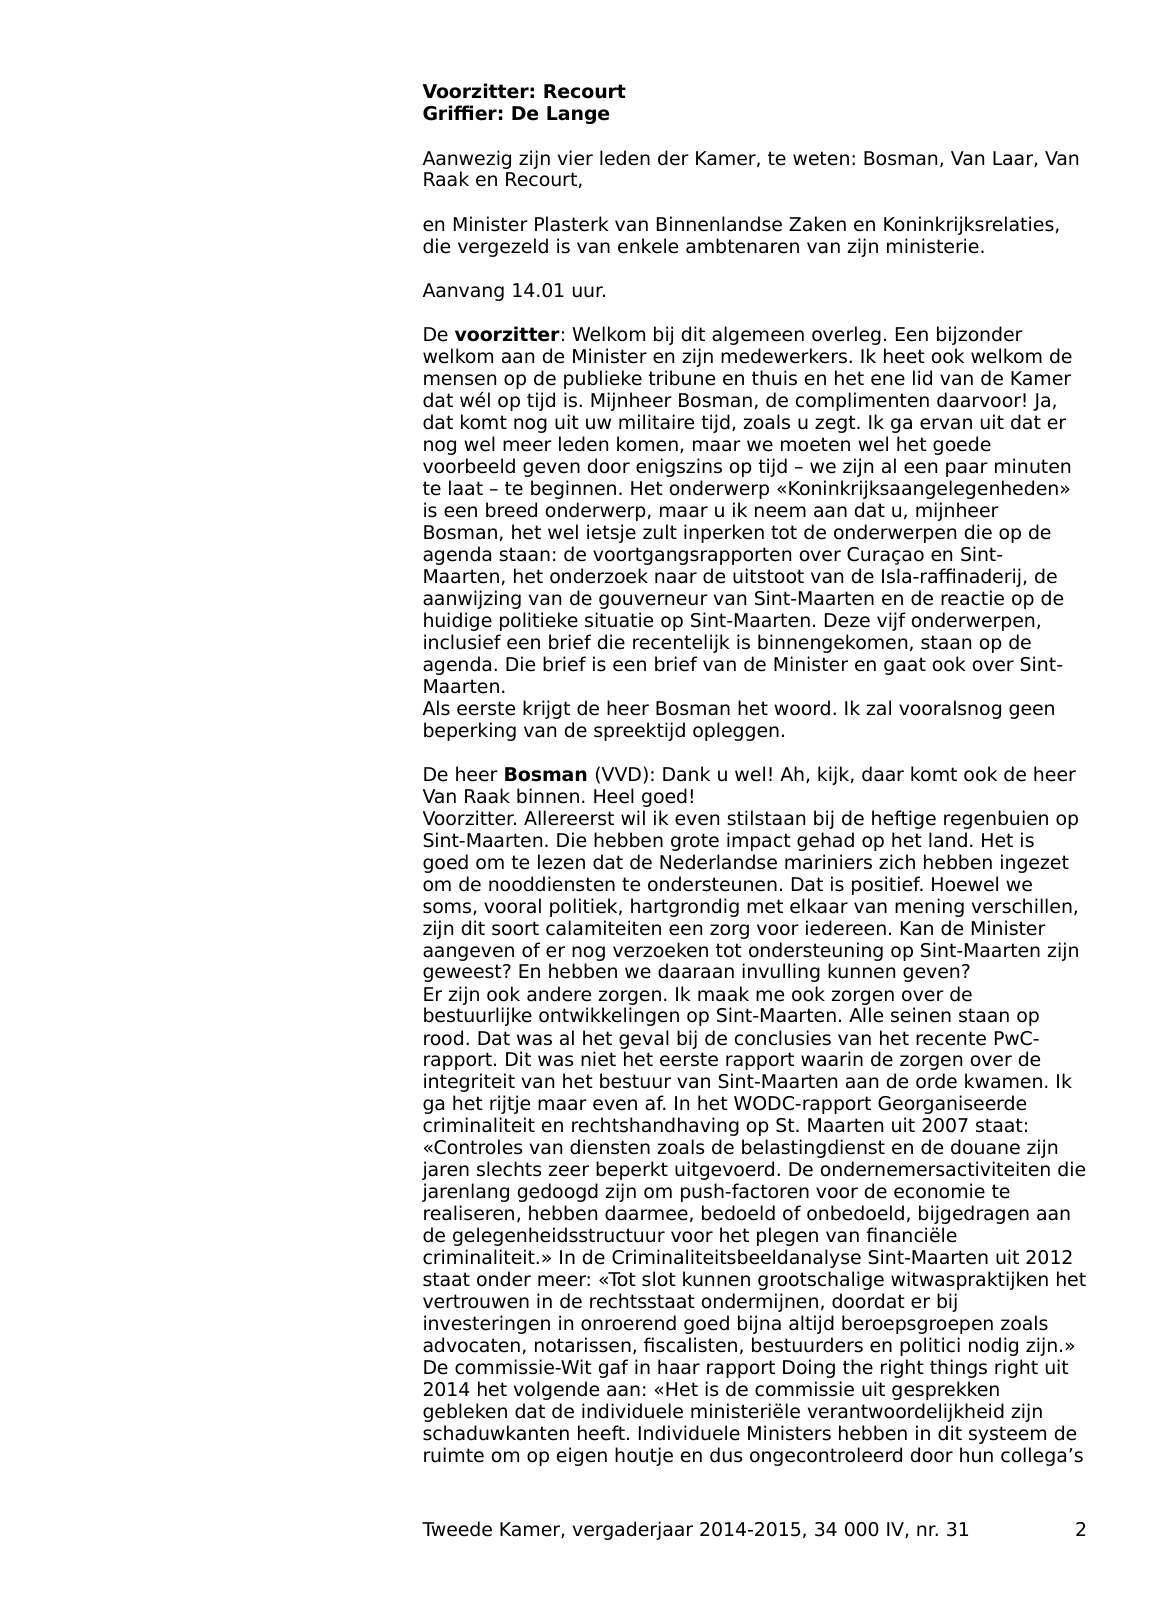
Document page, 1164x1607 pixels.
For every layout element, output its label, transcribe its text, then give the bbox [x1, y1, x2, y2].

text Griffier: De Lange [422, 103, 1087, 125]
text Als eerste krijgt de heer Bosman het woord. Ik zal vooralsnog geen beperking van de spreektijd opleggen. [422, 697, 1087, 741]
text Aanwezig zijn vier leden der Kamer, te weten: Bosman, Van Laar, Van Raak en Recourt, [422, 147, 1087, 191]
text De heer Bosman (VVD): Dank u wel! Ah, kijk, daar komt ook de heer Van Raak binnen. Heel goed! [422, 764, 1087, 808]
text Er zijn ook andere zorgen. Ik maak me ook zorgen over de bestuurlijke ontwikkelingen op Sint-Maarten. Alle seinen staan op rood. Dat was al het geval bij de conclusies van het recente PwC-rapport. Dit was niet het eerste rapport waarin de zorgen over de integriteit van het bestuur van Sint-Maarten aan de orde kwamen. Ik ga het rijtje maar even af. In het WODC-rapport Georganiseerde criminaliteit en rechtshandhaving op St. Maarten uit 2007 staat: «Controles van diensten zoals de belastingdienst en de douane zijn jaren slechts zeer beperkt uitgevoerd. De ondernemersactiviteiten die jarenlang gedoogd zijn om push-factoren voor de economie te realiseren, hebben daarmee, bedoeld of onbedoeld, bijgedragen aan de gelegenheidsstructuur voor het plegen van financiële criminaliteit.» In de Criminaliteitsbeeldanalyse Sint-Maarten uit 2012 staat onder meer: «Tot slot kunnen grootschalige witwaspraktijken het vertrouwen in de rechtsstaat ondermijnen, doordat er bij investeringen in onroerend goed bijna altijd beroepsgroepen zoals advocaten, notarissen, fiscalisten, bestuurders en politici nodig zijn.» De commissie-Wit gaf in haar rapport Doing the right things right uit 2014 het volgende aan: «Het is de commissie uit gesprekken gebleken dat de individuele ministeriële verantwoordelijkheid zijn schaduwkanten heeft. Individuele Ministers hebben in dit systeem de ruimte om op eigen houtje en dus ongecontroleerd door hun collega’s [422, 983, 1087, 1467]
text Voorzitter. Allereerst wil ik even stilstaan bij de heftige regenbuien op Sint-Maarten. Die hebben grote impact gehad op het land. Het is goed om te lezen dat de Nederlandse mariniers zich hebben ingezet om de nooddiensten te ondersteunen. Dat is positief. Hoewel we soms, vooral politiek, hartgrondig met elkaar van mening verschillen, zijn dit soort calamiteiten een zorg voor iedereen. Kan de Minister aangeven of er nog verzoeken tot ondersteuning op Sint-Maarten zijn geweest? En hebben we daaraan invulling kunnen geven? [422, 808, 1087, 983]
text Voorzitter: Recourt [422, 81, 1087, 103]
text Aanvang 14.01 uur. [422, 280, 1087, 302]
text en Minister Plasterk van Binnenlandse Zaken en Koninkrijksrelaties, die vergezeld is van enkele ambtenaren van zijn ministerie. [422, 213, 1087, 257]
text De voorzitter: Welkom bij dit algemeen overleg. Een bijzonder welkom aan de Minister en zijn medewerkers. Ik heet ook welkom de mensen op de publieke tribune en thuis en het ene lid van de Kamer dat wél op tijd is. Mijnheer Bosman, de complimenten daarvoor! Ja, dat komt nog uit uw militaire tijd, zoals u zegt. Ik ga ervan uit dat er nog wel meer leden komen, maar we moeten wel het goede voorbeeld geven door enigszins op tijd – we zijn al een paar minuten te laat – te beginnen. Het onderwerp «Koninkrijksaangelegenheden» is een breed onderwerp, maar u ik neem aan dat u, mijnheer Bosman, het wel ietsje zult inperken tot de onderwerpen die op de agenda staan: de voortgangsrapporten over Curaçao en Sint-Maarten, het onderzoek naar de uitstoot van de Isla-raffinaderij, de aanwijzing van de gouverneur van Sint-Maarten en de reactie op de huidige politieke situatie op Sint-Maarten. Deze vijf onderwerpen, inclusief een brief die recentelijk is binnengekomen, staan op de agenda. Die brief is een brief van de Minister en gaat ook over Sint-Maarten. [422, 324, 1087, 697]
